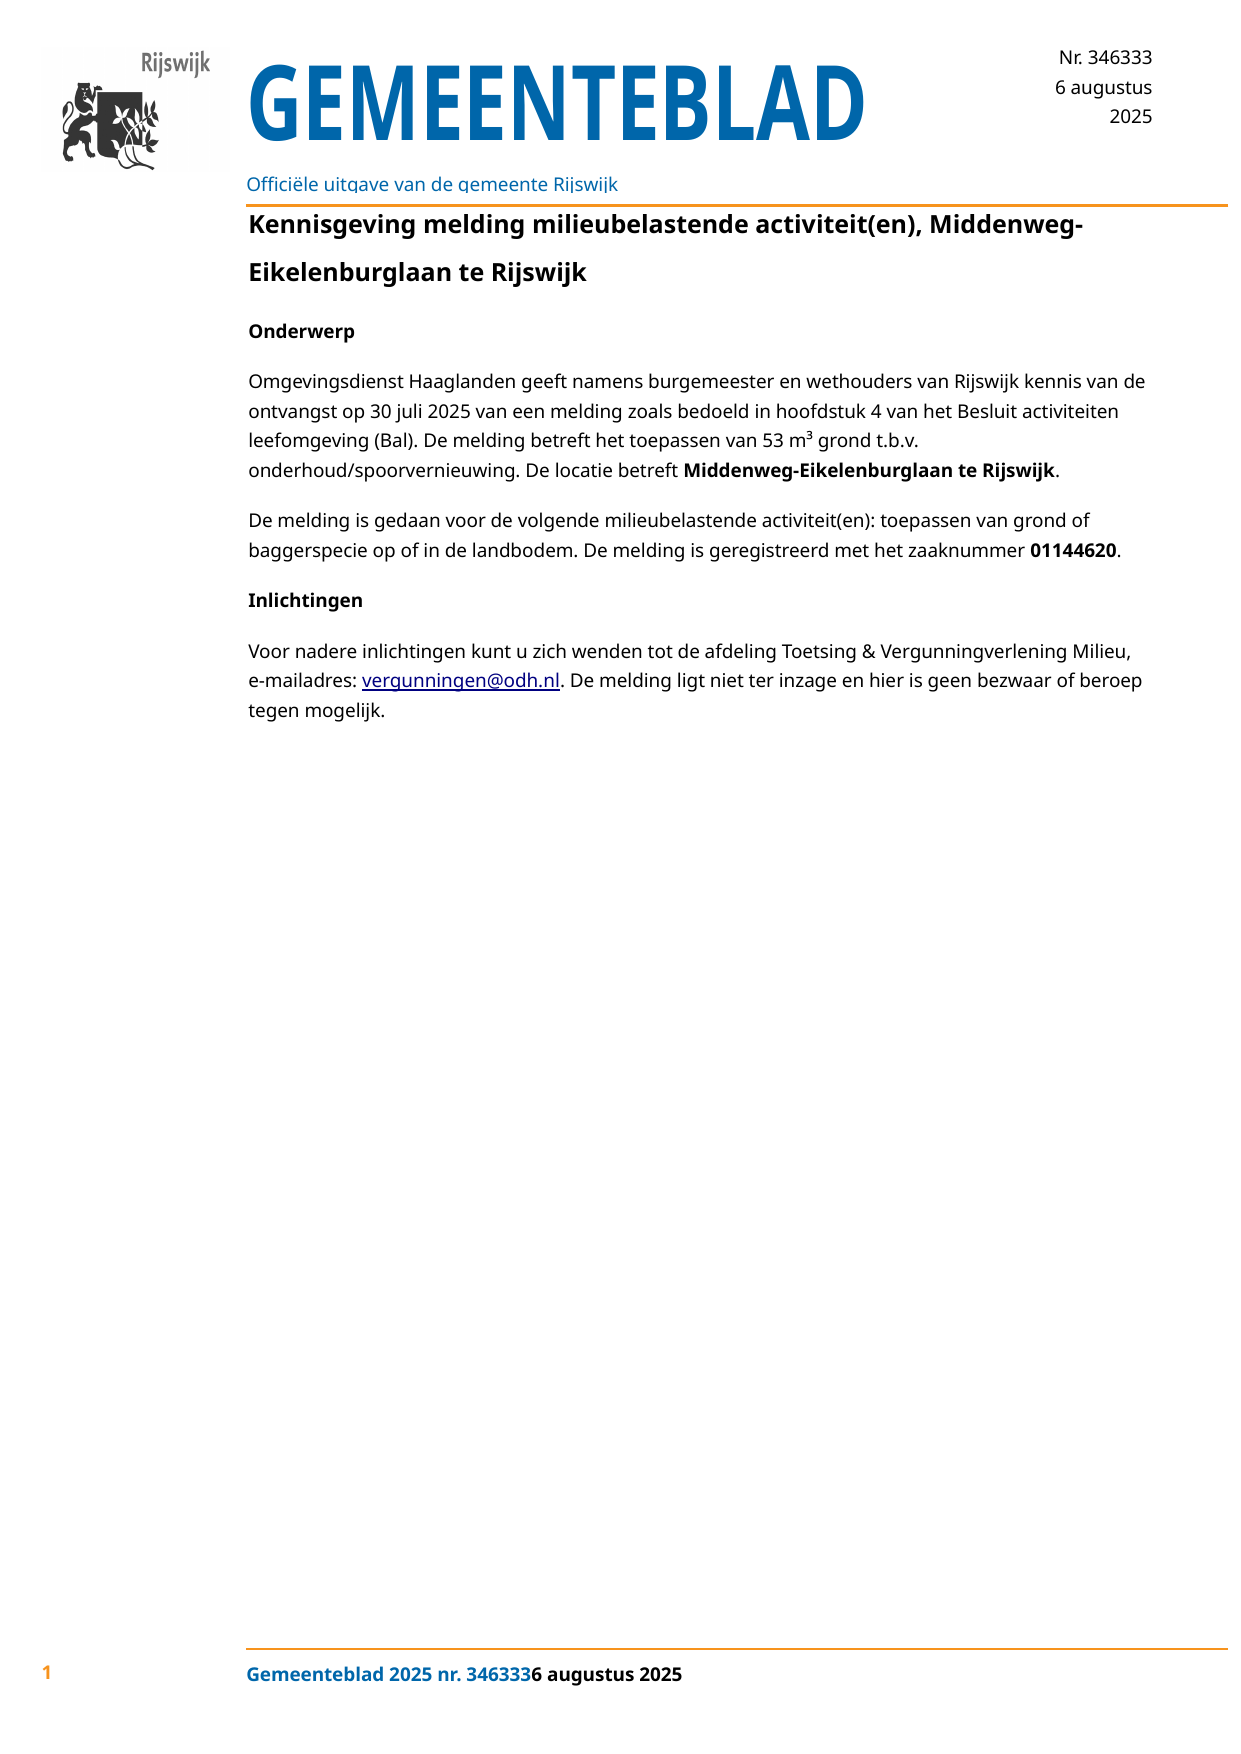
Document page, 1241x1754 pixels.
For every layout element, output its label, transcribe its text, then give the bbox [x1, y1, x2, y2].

text Omgevingsdienst Haaglanden geeft namens burgemeester en wethouders van Rijswijk kennis van de ontvangst op 30 juli 2025 van een melding zoals bedoeld in hoofdstuk 4 van het Besluit activiteiten leefomgeving (Bal). De melding betreft het toepassen van 53 m³ grond t.b.v. onderhoud/spoorvernieuwing. De locatie betreft Middenweg-Eikelenburglaan te Rijswijk. [248, 368, 1152, 483]
text Voor nadere inlichtingen kunt u zich wenden tot de afdeling Toetsing & Vergunningverlening Milieu, e-mailadres: vergunningen@odh.nl. De melding ligt niet ter inzage en hier is geen bezwaar of beroep tegen mogelijk. [248, 638, 1152, 723]
text Onderwerp [248, 318, 1152, 344]
text Inlichtingen [248, 587, 1152, 613]
text De melding is gedaan voor de volgende milieubelastende activiteit(en): toepassen van grond of baggerspecie op of in de landbodem. De melding is geregistreerd met het zaaknummer 01144620. [248, 507, 1152, 563]
text Kennisgeving melding milieubelastende activiteit(en), Middenweg-Eikelenburglaan te Rijswijk [248, 207, 1152, 288]
picture [41, 47, 231, 172]
